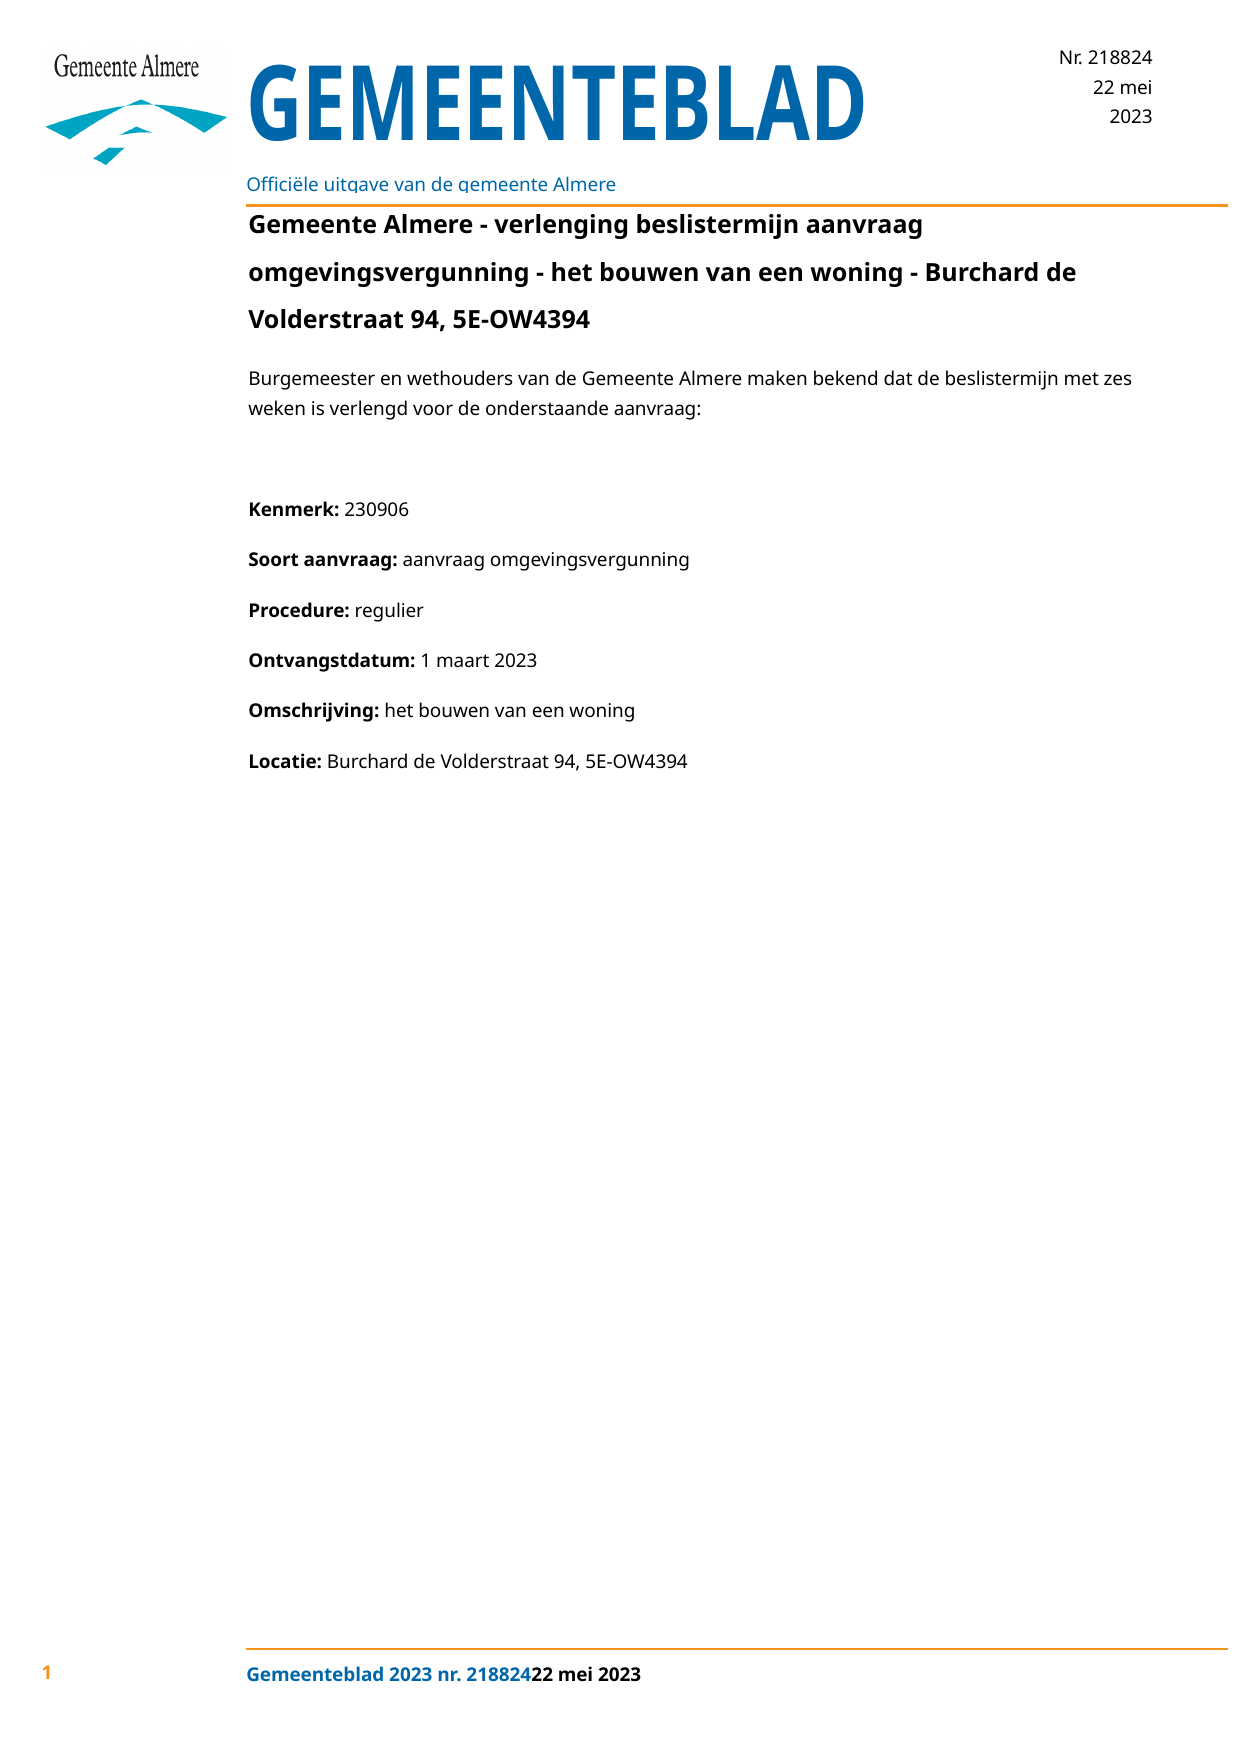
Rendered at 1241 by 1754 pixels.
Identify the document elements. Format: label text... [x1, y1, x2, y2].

text Locatie: Burchard de Volderstraat 94, 5E-OW4394 [248, 748, 1152, 774]
text Omschrijving: het bouwen van een woning [248, 698, 1152, 723]
text Kenmerk: 230906 [248, 496, 1152, 522]
picture [41, 47, 231, 172]
text Ontvangstdatum: 1 maart 2023 [248, 647, 1152, 673]
text Procedure: regulier [248, 597, 1152, 622]
text Burgemeester en wethouders van de Gemeente Almere maken bekend dat de beslistermijn met zes weken is verlengd voor de onderstaande aanvraag: [248, 366, 1152, 421]
text Gemeente Almere - verlenging beslistermijn aanvraag omgevingsvergunning - het bouwen van een woning - Burchard de Volderstraat 94, 5E-OW4394 [248, 207, 1152, 336]
text Soort aanvraag: aanvraag omgevingsvergunning [248, 546, 1152, 572]
